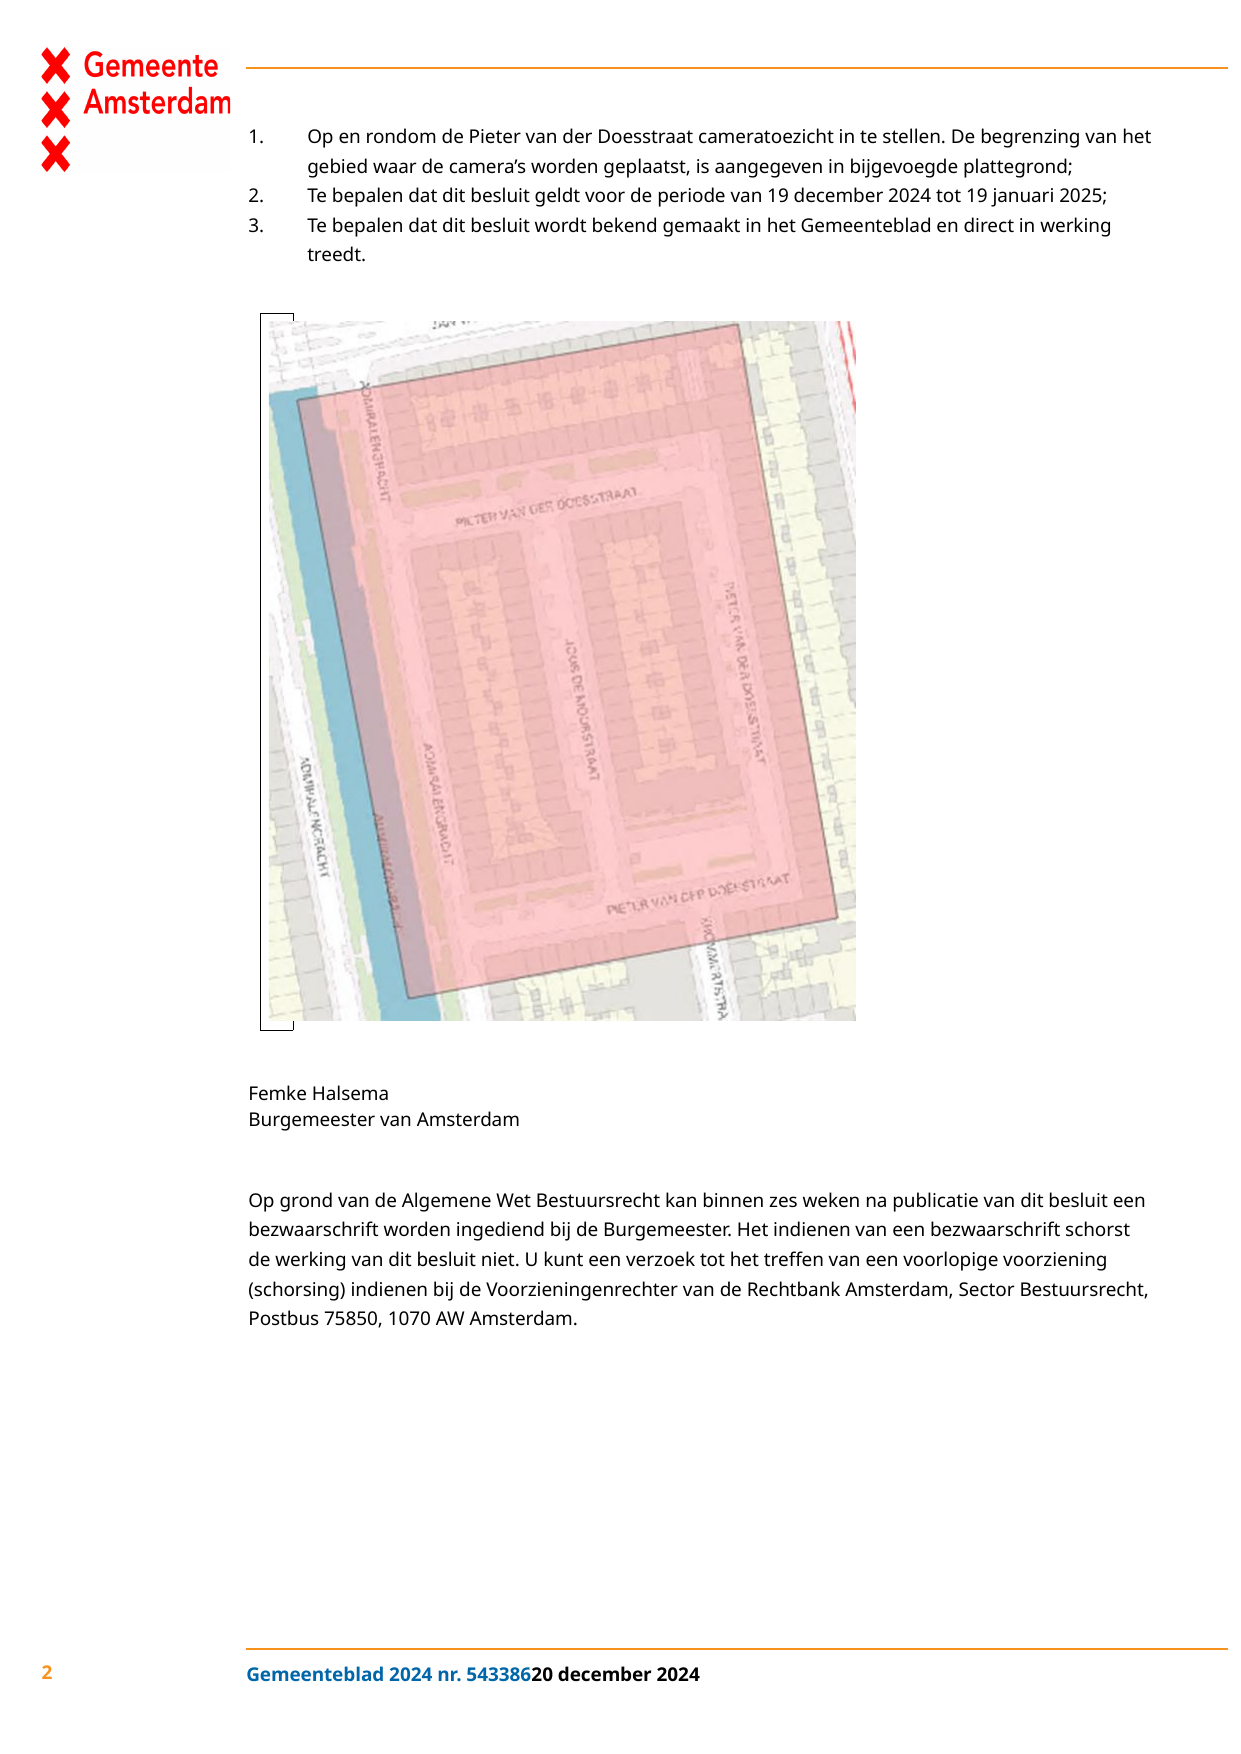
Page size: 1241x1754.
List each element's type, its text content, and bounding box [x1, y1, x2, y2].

picture [41, 47, 231, 172]
text Femke Halsema [248, 1081, 1152, 1106]
picture [268, 321, 856, 1021]
list Te bepalen dat dit besluit geldt voor de periode van 19 december 2024 tot 19 januari 2025; [248, 182, 1152, 208]
list Op en rondom de Pieter van der Doesstraat cameratoezicht in te stellen. De begrenzing van het gebied waar de camera’s worden geplaatst, is aangegeven in bijgevoegde plattegrond; [248, 123, 1152, 178]
text Op grond van de Algemene Wet Bestuursrecht kan binnen zes weken na publicatie van dit besluit een bezwaarschrift worden ingediend bij de Burgemeester. Het indienen van een bezwaarschrift schorst de werking van dit besluit niet. U kunt een verzoek tot het treffen van een voorlopige voorziening (schorsing) indienen bij de Voorzieningenrechter van de Rechtbank Amsterdam, Sector Bestuursrecht, Postbus 75850, 1070 AW Amsterdam. [248, 1187, 1152, 1331]
text Burgemeester van Amsterdam [248, 1106, 1152, 1132]
list Te bepalen dat dit besluit wordt bekend gemaakt in het Gemeenteblad en direct in werking treedt. [248, 212, 1152, 267]
